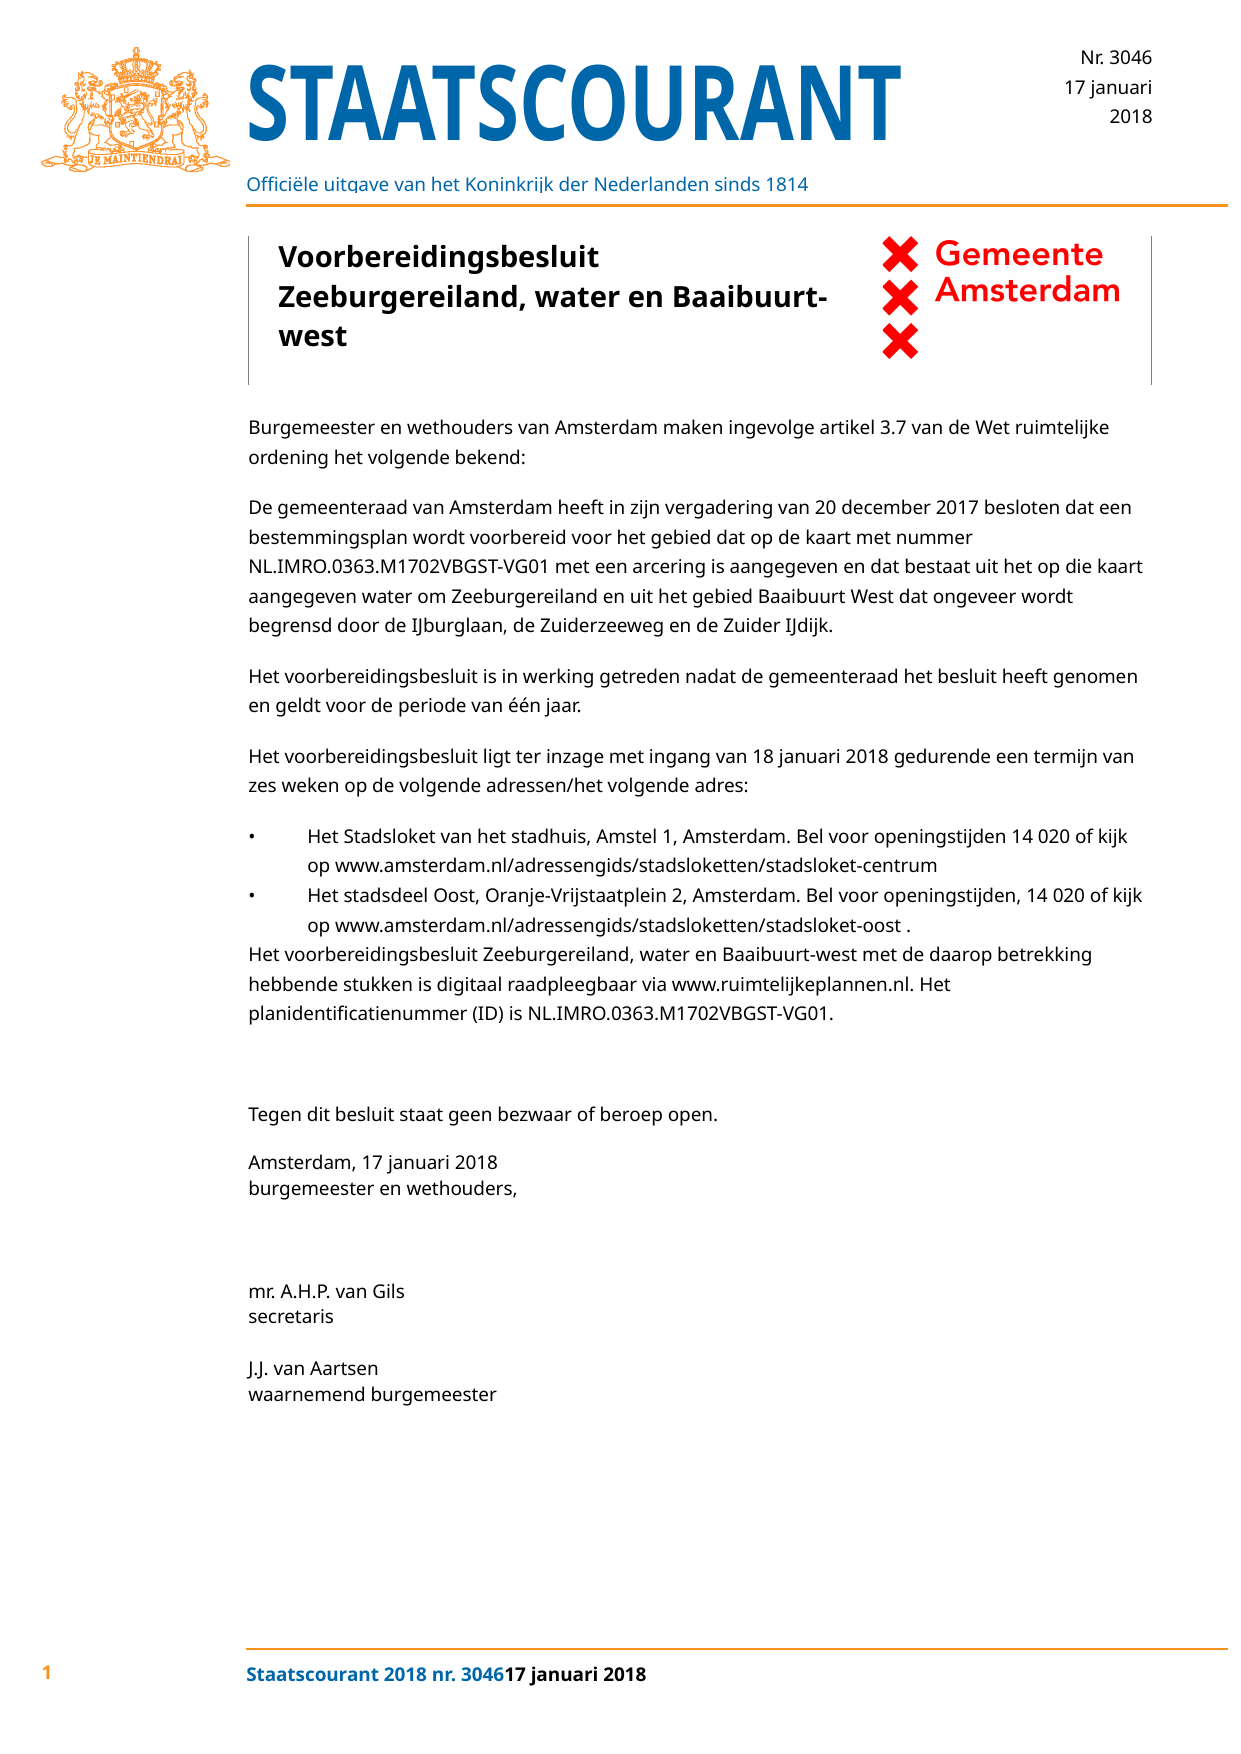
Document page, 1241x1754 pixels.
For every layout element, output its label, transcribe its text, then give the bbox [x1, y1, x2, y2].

table_header Voorbereidingsbesluit Zeeburgereiland, water en Baaibuurt-west [249, 236, 850, 385]
text De gemeenteraad van Amsterdam heeft in zijn vergadering van 20 december 2017 besloten dat een bestemmingsplan wordt voorbereid voor het gebied dat op de kaart met nummer NL.IMRO.0363.M1702VBGST-VG01 met een arcering is aangegeven en dat bestaat uit het op die kaart aangegeven water om Zeeburgereiland en uit het gebied Baaibuurt West dat ongeveer wordt begrensd door de IJburglaan, de Zuiderzeeweg en de Zuider IJdijk. [248, 494, 1152, 638]
text Het voorbereidingsbesluit Zeeburgereiland, water en Baaibuurt-west met de daarop betrekking hebbende stukken is digitaal raadpleegbaar via www.ruimtelijkeplannen.nl. Het planidentificatienummer (ID) is NL.IMRO.0363.M1702VBGST-VG01. [248, 941, 1152, 1026]
text secretaris [248, 1303, 1152, 1329]
list Het Stadsloket van het stadhuis, Amstel 1, Amsterdam. Bel voor openingstijden 14 020 of kijk op www.amsterdam.nl/adressengids/stadsloketten/stadsloket-centrum [248, 823, 1152, 878]
text Het voorbereidingsbesluit is in werking getreden nadat de gemeenteraad het besluit heeft genomen en geldt voor de periode van één jaar. [248, 663, 1152, 718]
list Het stadsdeel Oost, Oranje-Vrijstaatplein 2, Amsterdam. Bel voor openingstijden, 14 020 of kijk op www.amsterdam.nl/adressengids/stadsloketten/stadsloket-oost . [248, 882, 1152, 937]
text burgemeester en wethouders, [248, 1175, 1152, 1201]
text waarnemend burgemeester [248, 1381, 1152, 1406]
picture [882, 236, 1119, 359]
text Burgemeester en wethouders van Amsterdam maken ingevolge artikel 3.7 van de Wet ruimtelijke ordening het volgende bekend: [248, 414, 1152, 469]
text Amsterdam, 17 januari 2018 [248, 1149, 1152, 1175]
picture [41, 47, 231, 172]
text mr. A.H.P. van Gils [248, 1278, 1152, 1303]
text Tegen dit besluit staat geen bezwaar of beroep open. [248, 1101, 1152, 1127]
table_header [850, 236, 1151, 385]
text Het voorbereidingsbesluit ligt ter inzage met ingang van 18 januari 2018 gedurende een termijn van zes weken op de volgende adressen/het volgende adres: [248, 743, 1152, 798]
text J.J. van Aartsen [248, 1355, 1152, 1381]
